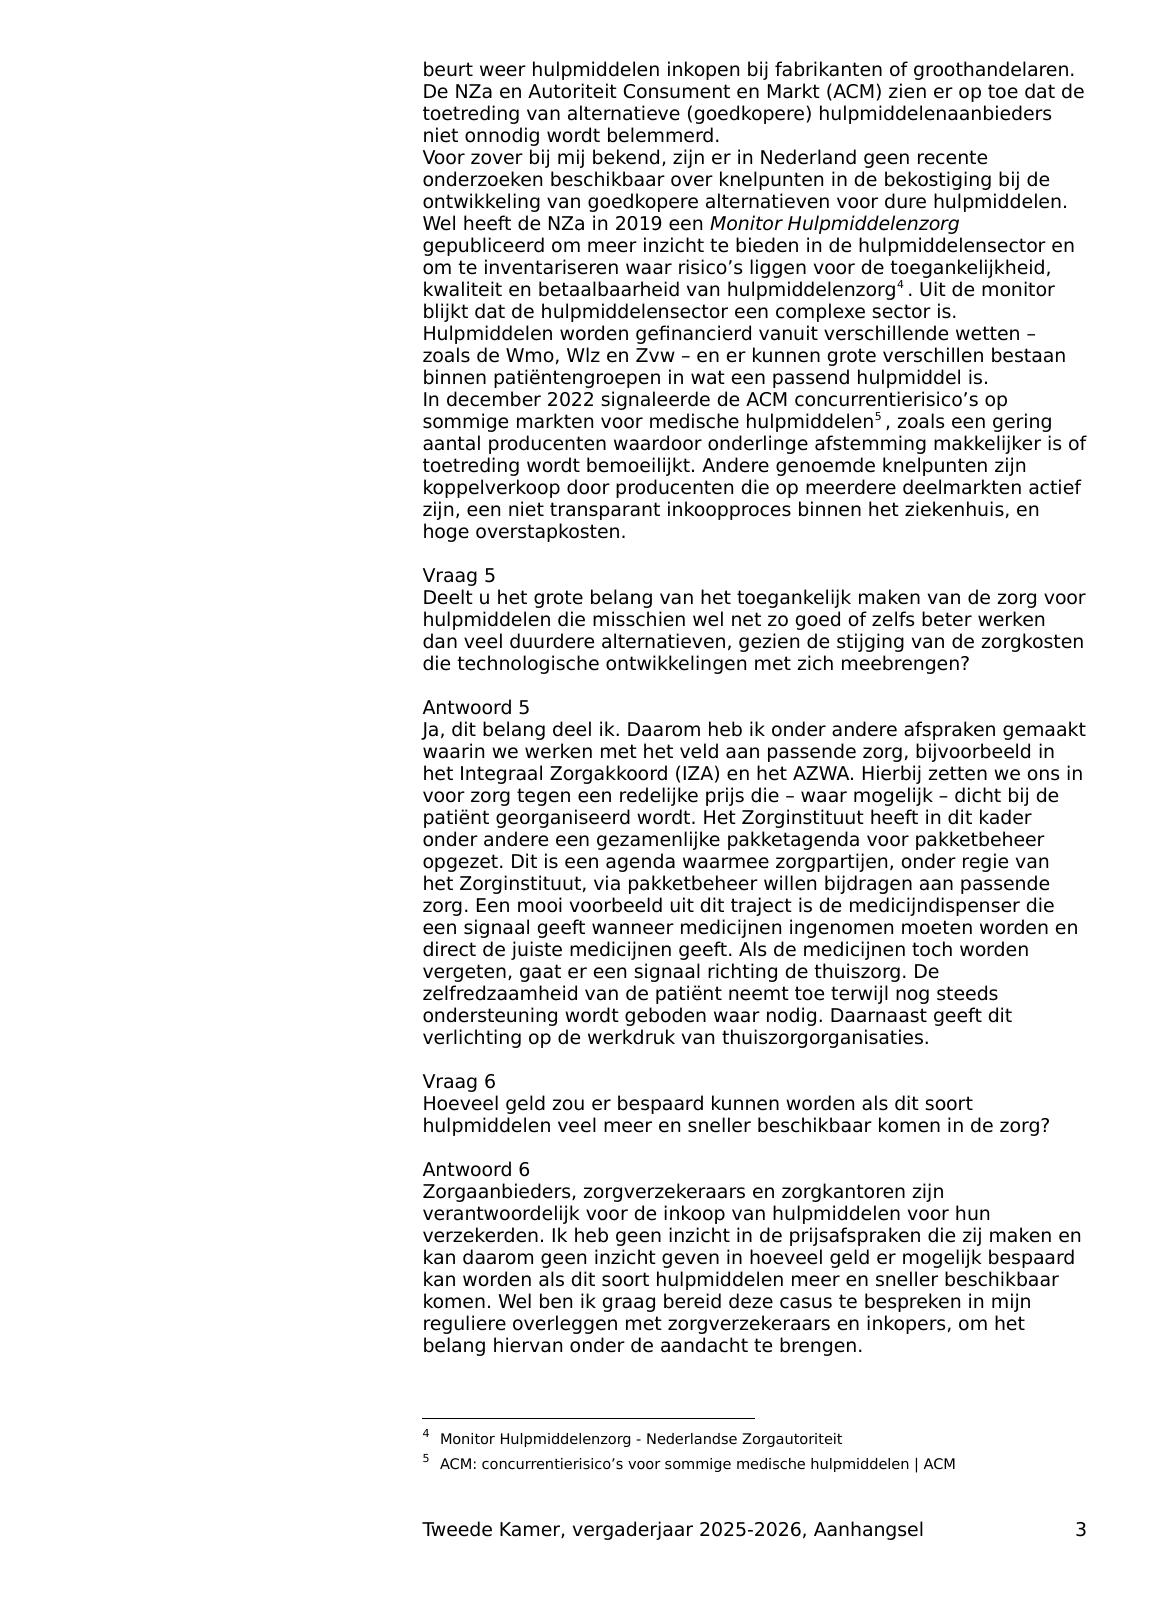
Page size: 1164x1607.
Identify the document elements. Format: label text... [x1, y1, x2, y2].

text Vraag 6 [422, 1071, 1087, 1093]
text Vraag 5 [422, 565, 1087, 587]
text Antwoord 5 [422, 697, 1087, 719]
text ACM: concurrentierisico’s voor sommige medische hulpmiddelen | ACM [422, 1452, 1087, 1474]
text Monitor Hulpmiddelenzorg - Nederlandse Zorgautoriteit [422, 1427, 1087, 1449]
text Zorgaanbieders, zorgverzekeraars en zorgkantoren zijn verantwoordelijk voor de inkoop van hulpmiddelen voor hun verzekerden. Ik heb geen inzicht in de prijsafspraken die zij maken en kan daarom geen inzicht geven in hoeveel geld er mogelijk bespaard kan worden als dit soort hulpmiddelen meer en sneller beschikbaar komen. Wel ben ik graag bereid deze casus te bespreken in mijn reguliere overleggen met zorgverzekeraars en inkopers, om het belang hiervan onder de aandacht te brengen. [422, 1181, 1087, 1357]
text Hoeveel geld zou er bespaard kunnen worden als dit soort hulpmiddelen veel meer en sneller beschikbaar komen in de zorg? [422, 1093, 1087, 1137]
text Voor zover bij mij bekend, zijn er in Nederland geen recente onderzoeken beschikbaar over knelpunten in de bekostiging bij de ontwikkeling van goedkopere alternatieven voor dure hulpmiddelen. Wel heeft de NZa in 2019 een Monitor Hulpmiddelenzorg gepubliceerd om meer inzicht te bieden in de hulpmiddelensector en om te inventariseren waar risico’s liggen voor de toegankelijkheid, kwaliteit en betaalbaarheid van hulpmiddelenzorg. Uit de monitor blijkt dat de hulpmiddelensector een complexe sector is. Hulpmiddelen worden gefinancierd vanuit verschillende wetten – zoals de Wmo, Wlz en Zvw – en er kunnen grote verschillen bestaan binnen patiëntengroepen in wat een passend hulpmiddel is. [422, 147, 1087, 389]
text beurt weer hulpmiddelen inkopen bij fabrikanten of groothandelaren. De NZa en Autoriteit Consument en Markt (ACM) zien er op toe dat de toetreding van alternatieve (goedkopere) hulpmiddelenaanbieders niet onnodig wordt belemmerd. [422, 59, 1087, 147]
text In december 2022 signaleerde de ACM concurrentierisico’s op sommige markten voor medische hulpmiddelen, zoals een gering aantal producenten waardoor onderlinge afstemming makkelijker is of toetreding wordt bemoeilijkt. Andere genoemde knelpunten zijn koppelverkoop door producenten die op meerdere deelmarkten actief zijn, een niet transparant inkoopproces binnen het ziekenhuis, en hoge overstapkosten. [422, 389, 1087, 543]
text Antwoord 6 [422, 1159, 1087, 1181]
text Ja, dit belang deel ik. Daarom heb ik onder andere afspraken gemaakt waarin we werken met het veld aan passende zorg, bijvoorbeeld in het Integraal Zorgakkoord (IZA) en het AZWA. Hierbij zetten we ons in voor zorg tegen een redelijke prijs die – waar mogelijk – dicht bij de patiënt georganiseerd wordt. Het Zorginstituut heeft in dit kader onder andere een gezamenlijke pakketagenda voor pakketbeheer opgezet. Dit is een agenda waarmee zorgpartijen, onder regie van het Zorginstituut, via pakketbeheer willen bijdragen aan passende zorg. Een mooi voorbeeld uit dit traject is de medicijndispenser die een signaal geeft wanneer medicijnen ingenomen moeten worden en direct de juiste medicijnen geeft. Als de medicijnen toch worden vergeten, gaat er een signaal richting de thuiszorg. De zelfredzaamheid van de patiënt neemt toe terwijl nog steeds ondersteuning wordt geboden waar nodig. Daarnaast geeft dit verlichting op de werkdruk van thuiszorgorganisaties. [422, 719, 1087, 1048]
text Deelt u het grote belang van het toegankelijk maken van de zorg voor hulpmiddelen die misschien wel net zo goed of zelfs beter werken dan veel duurdere alternatieven, gezien de stijging van de zorgkosten die technologische ontwikkelingen met zich meebrengen? [422, 587, 1087, 675]
